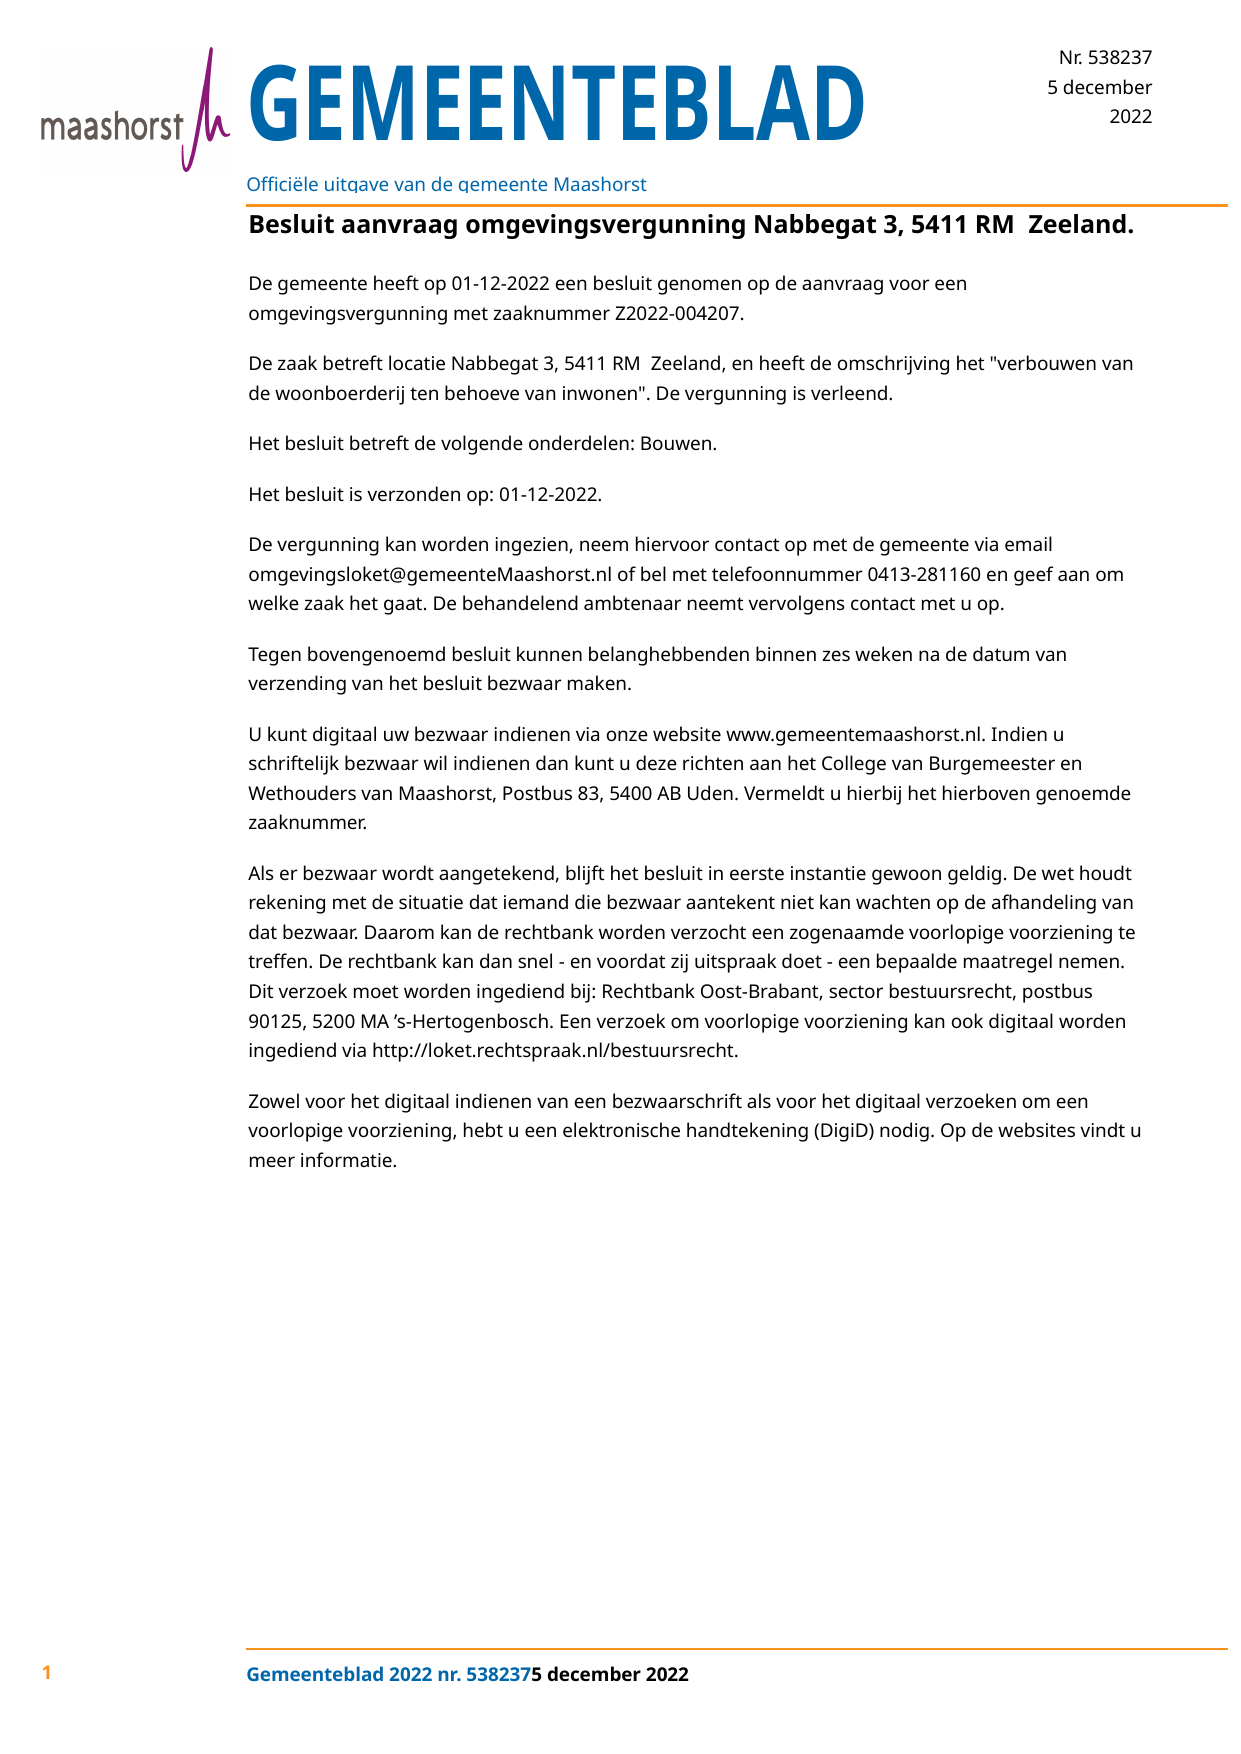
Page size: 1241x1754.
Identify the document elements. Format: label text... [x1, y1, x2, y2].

text Tegen bovengenoemd besluit kunnen belanghebbenden binnen zes weken na de datum van verzending van het besluit bezwaar maken. [248, 641, 1152, 696]
text Het besluit betreft de volgende onderdelen: Bouwen. [248, 430, 1152, 456]
text De zaak betreft locatie Nabbegat 3, 5411 RM Zeeland, en heeft de omschrijving het "verbouwen van de woonboerderij ten behoeve van inwonen". De vergunning is verleend. [248, 350, 1152, 406]
text Het besluit is verzonden op: 01-12-2022. [248, 481, 1152, 506]
text U kunt digitaal uw bezwaar indienen via onze website www.gemeentemaashorst.nl. Indien u schriftelijk bezwaar wil indienen dan kunt u deze richten aan het College van Burgemeester en Wethouders van Maashorst, Postbus 83, 5400 AB Uden. Vermeldt u hierbij het hierboven genoemde zaaknummer. [248, 721, 1152, 835]
text Zowel voor het digitaal indienen van een bezwaarschrift als voor het digitaal verzoeken om een voorlopige voorziening, hebt u een elektronische handtekening (DigiD) nodig. Op de websites vindt u meer informatie. [248, 1088, 1152, 1173]
text De gemeente heeft op 01-12-2022 een besluit genomen op de aanvraag voor een omgevingsvergunning met zaaknummer Z2022-004207. [248, 270, 1152, 326]
text Als er bezwaar wordt aangetekend, blijft het besluit in eerste instantie gewoon geldig. De wet houdt rekening met de situatie dat iemand die bezwaar aantekent niet kan wachten op de afhandeling van dat bezwaar. Daarom kan de rechtbank worden verzocht een zogenaamde voorlopige voorziening te treffen. De rechtbank kan dan snel - en voordat zij uitspraak doet - een bepaalde maatregel nemen. Dit verzoek moet worden ingediend bij: Rechtbank Oost-Brabant, sector bestuursrecht, postbus 90125, 5200 MA ’s-Hertogenbosch. Een verzoek om voorlopige voorziening kan ook digitaal worden ingediend via http://loket.rechtspraak.nl/bestuursrecht. [248, 860, 1152, 1063]
text Besluit aanvraag omgevingsvergunning Nabbegat 3, 5411 RM Zeeland. [248, 207, 1152, 241]
text De vergunning kan worden ingezien, neem hiervoor contact op met de gemeente via email omgevingsloket@gemeenteMaashorst.nl of bel met telefoonnummer 0413-281160 en geef aan om welke zaak het gaat. De behandelend ambtenaar neemt vervolgens contact met u op. [248, 531, 1152, 616]
picture [41, 47, 231, 172]
